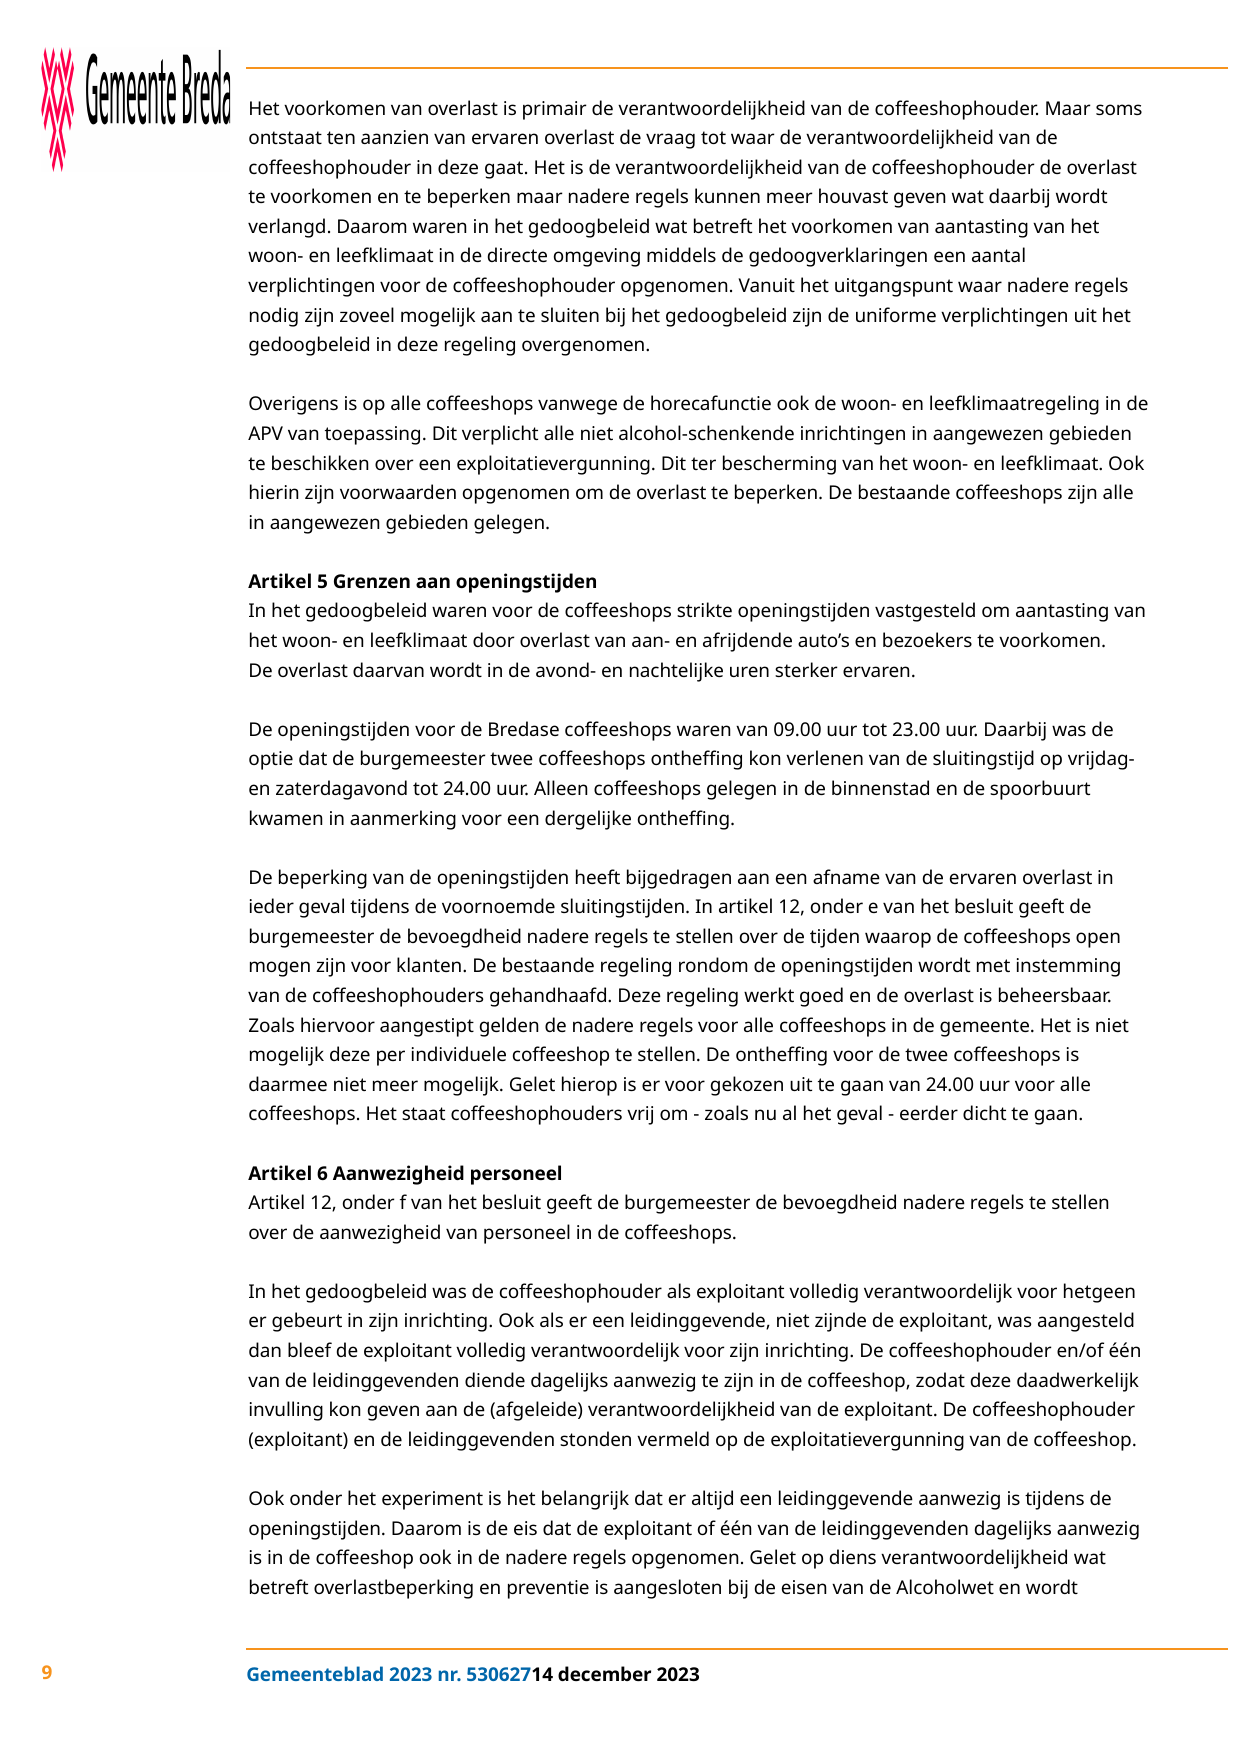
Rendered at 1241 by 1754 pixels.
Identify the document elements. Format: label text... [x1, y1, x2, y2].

text Het voorkomen van overlast is primair de verantwoordelijkheid van de coffeeshophouder. Maar soms ontstaat ten aanzien van ervaren overlast de vraag tot waar de verantwoordelijkheid van de coffeeshophouder in deze gaat. Het is de verantwoordelijkheid van de coffeeshophouder de overlast te voorkomen en te beperken maar nadere regels kunnen meer houvast geven wat daarbij wordt verlangd. Daarom waren in het gedoogbeleid wat betreft het voorkomen van aantasting van het woon- en leefklimaat in de directe omgeving middels de gedoogverklaringen een aantal verplichtingen voor de coffeeshophouder opgenomen. Vanuit het uitgangspunt waar nadere regels nodig zijn zoveel mogelijk aan te sluiten bij het gedoogbeleid zijn de uniforme verplichtingen uit het gedoogbeleid in deze regeling overgenomen. [248, 95, 1152, 357]
text De overlast daarvan wordt in de avond- en nachtelijke uren sterker ervaren. [248, 657, 1152, 683]
text Artikel 12, onder f van het besluit geeft de burgemeester de bevoegdheid nadere regels te stellen over de aanwezigheid van personeel in de coffeeshops. [248, 1189, 1152, 1245]
text De beperking van de openingstijden heeft bijgedragen aan een afname van de ervaren overlast in ieder geval tijdens de voornoemde sluitingstijden. In artikel 12, onder e van het besluit geeft de burgemeester de bevoegdheid nadere regels te stellen over de tijden waarop de coffeeshops open mogen zijn voor klanten. De bestaande regeling rondom de openingstijden wordt met instemming van de coffeeshophouders gehandhaafd. Deze regeling werkt goed en de overlast is beheersbaar. Zoals hiervoor aangestipt gelden de nadere regels voor alle coffeeshops in de gemeente. Het is niet mogelijk deze per individuele coffeeshop te stellen. De ontheffing voor de twee coffeeshops is daarmee niet meer mogelijk. Gelet hierop is er voor gekozen uit te gaan van 24.00 uur voor alle coffeeshops. Het staat coffeeshophouders vrij om - zoals nu al het geval - eerder dicht te gaan. [248, 864, 1152, 1126]
text Artikel 5 Grenzen aan openingstijden [248, 568, 1152, 594]
picture [41, 47, 231, 172]
text In het gedoogbeleid waren voor de coffeeshops strikte openingstijden vastgesteld om aantasting van het woon- en leefklimaat door overlast van aan- en afrijdende auto’s en bezoekers te voorkomen. [248, 598, 1152, 653]
text De openingstijden voor de Bredase coffeeshops waren van 09.00 uur tot 23.00 uur. Daarbij was de optie dat de burgemeester twee coffeeshops ontheffing kon verlenen van de sluitingstijd op vrijdag- en zaterdagavond tot 24.00 uur. Alleen coffeeshops gelegen in de binnenstad en de spoorbuurt kwamen in aanmerking voor een dergelijke ontheffing. [248, 716, 1152, 831]
text Artikel 6 Aanwezigheid personeel [248, 1160, 1152, 1186]
text In het gedoogbeleid was de coffeeshophouder als exploitant volledig verantwoordelijk voor hetgeen er gebeurt in zijn inrichting. Ook als er een leidinggevende, niet zijnde de exploitant, was aangesteld dan bleef de exploitant volledig verantwoordelijk voor zijn inrichting. De coffeeshophouder en/of één van de leidinggevenden diende dagelijks aanwezig te zijn in de coffeeshop, zodat deze daadwerkelijk invulling kon geven aan de (afgeleide) verantwoordelijkheid van de exploitant. De coffeeshophouder (exploitant) en de leidinggevenden stonden vermeld op de exploitatievergunning van de coffeeshop. [248, 1278, 1152, 1452]
text Overigens is op alle coffeeshops vanwege de horecafunctie ook de woon- en leefklimaatregeling in de APV van toepassing. Dit verplicht alle niet alcohol-schenkende inrichtingen in aangewezen gebieden te beschikken over een exploitatievergunning. Dit ter bescherming van het woon- en leefklimaat. Ook hierin zijn voorwaarden opgenomen om de overlast te beperken. De bestaande coffeeshops zijn alle in aangewezen gebieden gelegen. [248, 391, 1152, 535]
text Ook onder het experiment is het belangrijk dat er altijd een leidinggevende aanwezig is tijdens de openingstijden. Daarom is de eis dat de exploitant of één van de leidinggevenden dagelijks aanwezig is in de coffeeshop ook in de nadere regels opgenomen. Gelet op diens verantwoordelijkheid wat betreft overlastbeperking en preventie is aangesloten bij de eisen van de Alcoholwet en wordt [248, 1485, 1152, 1600]
